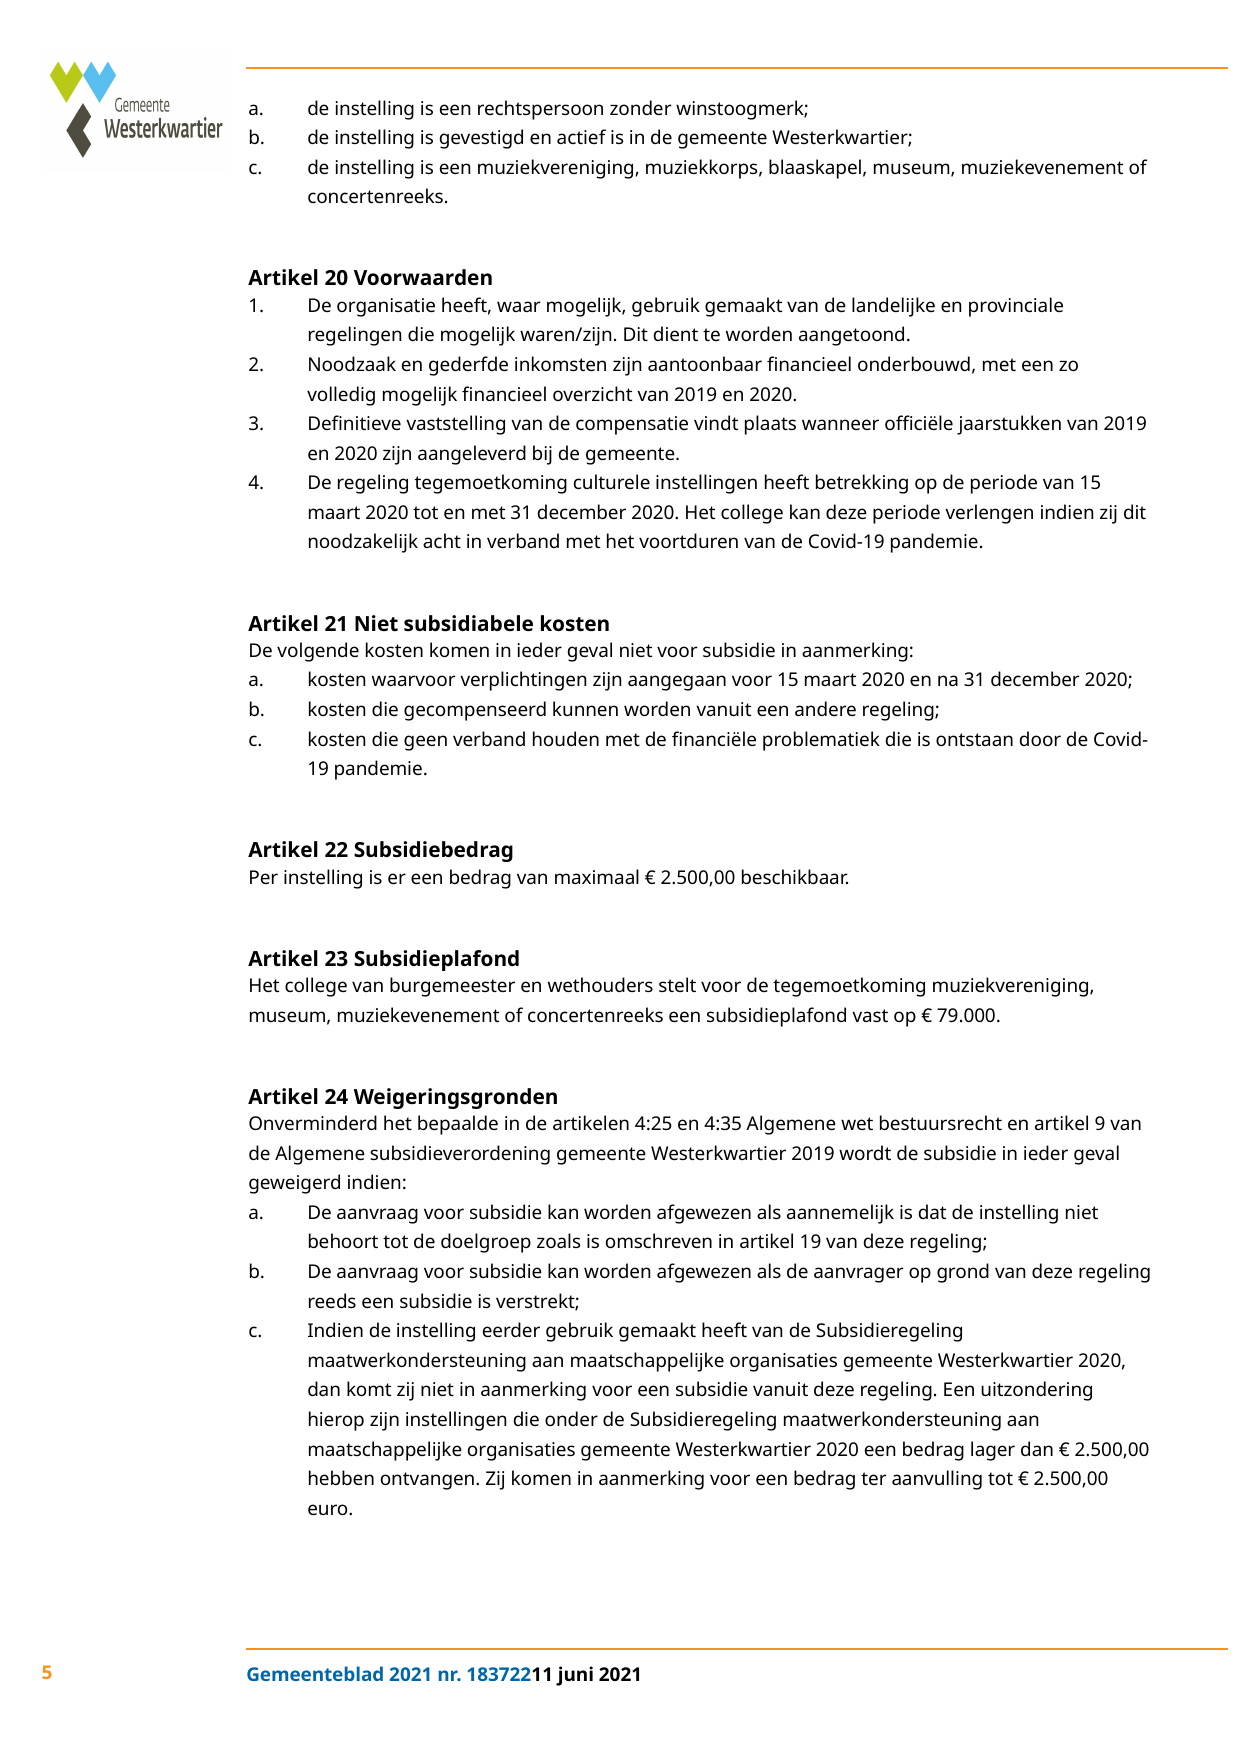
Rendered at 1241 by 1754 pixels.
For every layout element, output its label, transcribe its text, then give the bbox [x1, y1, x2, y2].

list De organisatie heeft, waar mogelijk, gebruik gemaakt van de landelijke en provinciale regelingen die mogelijk waren/zijn. Dit dient te worden aangetoond. [248, 292, 1152, 347]
list De regeling tegemoetkoming culturele instellingen heeft betrekking op de periode van 15 maart 2020 tot en met 31 december 2020. Het college kan deze periode verlengen indien zij dit noodzakelijk acht in verband met het voortduren van de Covid-19 pandemie. [248, 469, 1152, 554]
list de instelling is gevestigd en actief is in de gemeente Westerkwartier; [248, 124, 1152, 150]
list De aanvraag voor subsidie kan worden afgewezen als de aanvrager op grond van deze regeling reeds een subsidie is verstrekt; [248, 1258, 1152, 1313]
list de instelling is een rechtspersoon zonder winstoogmerk; [248, 95, 1152, 121]
text Onverminderd het bepaalde in de artikelen 4:25 en 4:35 Algemene wet bestuursrecht en artikel 9 van de Algemene subsidieverordening gemeente Westerkwartier 2019 wordt de subsidie in ieder geval geweigerd indien: [248, 1110, 1152, 1195]
text De volgende kosten komen in ieder geval niet voor subsidie in aanmerking: [248, 637, 1152, 663]
list De aanvraag voor subsidie kan worden afgewezen als aannemelijk is dat de instelling niet behoort tot de doelgroep zoals is omschreven in artikel 19 van deze regeling; [248, 1199, 1152, 1254]
list kosten die gecompenseerd kunnen worden vanuit een andere regeling; [248, 696, 1152, 722]
list kosten die geen verband houden met de financiële problematiek die is ontstaan door de Covid-19 pandemie. [248, 726, 1152, 781]
text Artikel 23 Subsidieplafond [248, 944, 1152, 972]
picture [41, 47, 231, 172]
text Artikel 22 Subsidiebedrag [248, 835, 1152, 864]
list Indien de instelling eerder gebruik gemaakt heeft van de Subsidieregeling maatwerkondersteuning aan maatschappelijke organisaties gemeente Westerkwartier 2020, dan komt zij niet in aanmerking voor een subsidie vanuit deze regeling. Een uitzondering hierop zijn instellingen die onder de Subsidieregeling maatwerkondersteuning aan maatschappelijke organisaties gemeente Westerkwartier 2020 een bedrag lager dan € 2.500,00 hebben ontvangen. Zij komen in aanmerking voor een bedrag ter aanvulling tot € 2.500,00 euro. [248, 1317, 1152, 1521]
text Artikel 24 Weigeringsgronden [248, 1082, 1152, 1110]
text Per instelling is er een bedrag van maximaal € 2.500,00 beschikbaar. [248, 864, 1152, 889]
list kosten waarvoor verplichtingen zijn aangegaan voor 15 maart 2020 en na 31 december 2020; [248, 667, 1152, 692]
text Artikel 21 Niet subsidiabele kosten [248, 609, 1152, 637]
list Noodzaak en gederfde inkomsten zijn aantoonbaar financieel onderbouwd, met een zo volledig mogelijk financieel overzicht van 2019 en 2020. [248, 351, 1152, 406]
list Definitieve vaststelling van de compensatie vindt plaats wanneer officiële jaarstukken van 2019 en 2020 zijn aangeleverd bij de gemeente. [248, 410, 1152, 466]
text Artikel 20 Voorwaarden [248, 263, 1152, 292]
text Het college van burgemeester en wethouders stelt voor de tegemoetkoming muziekvereniging, museum, muziekevenement of concertenreeks een subsidieplafond vast op € 79.000. [248, 972, 1152, 1028]
list de instelling is een muziekvereniging, muziekkorps, blaaskapel, museum, muziekevenement of concertenreeks. [248, 154, 1152, 209]
